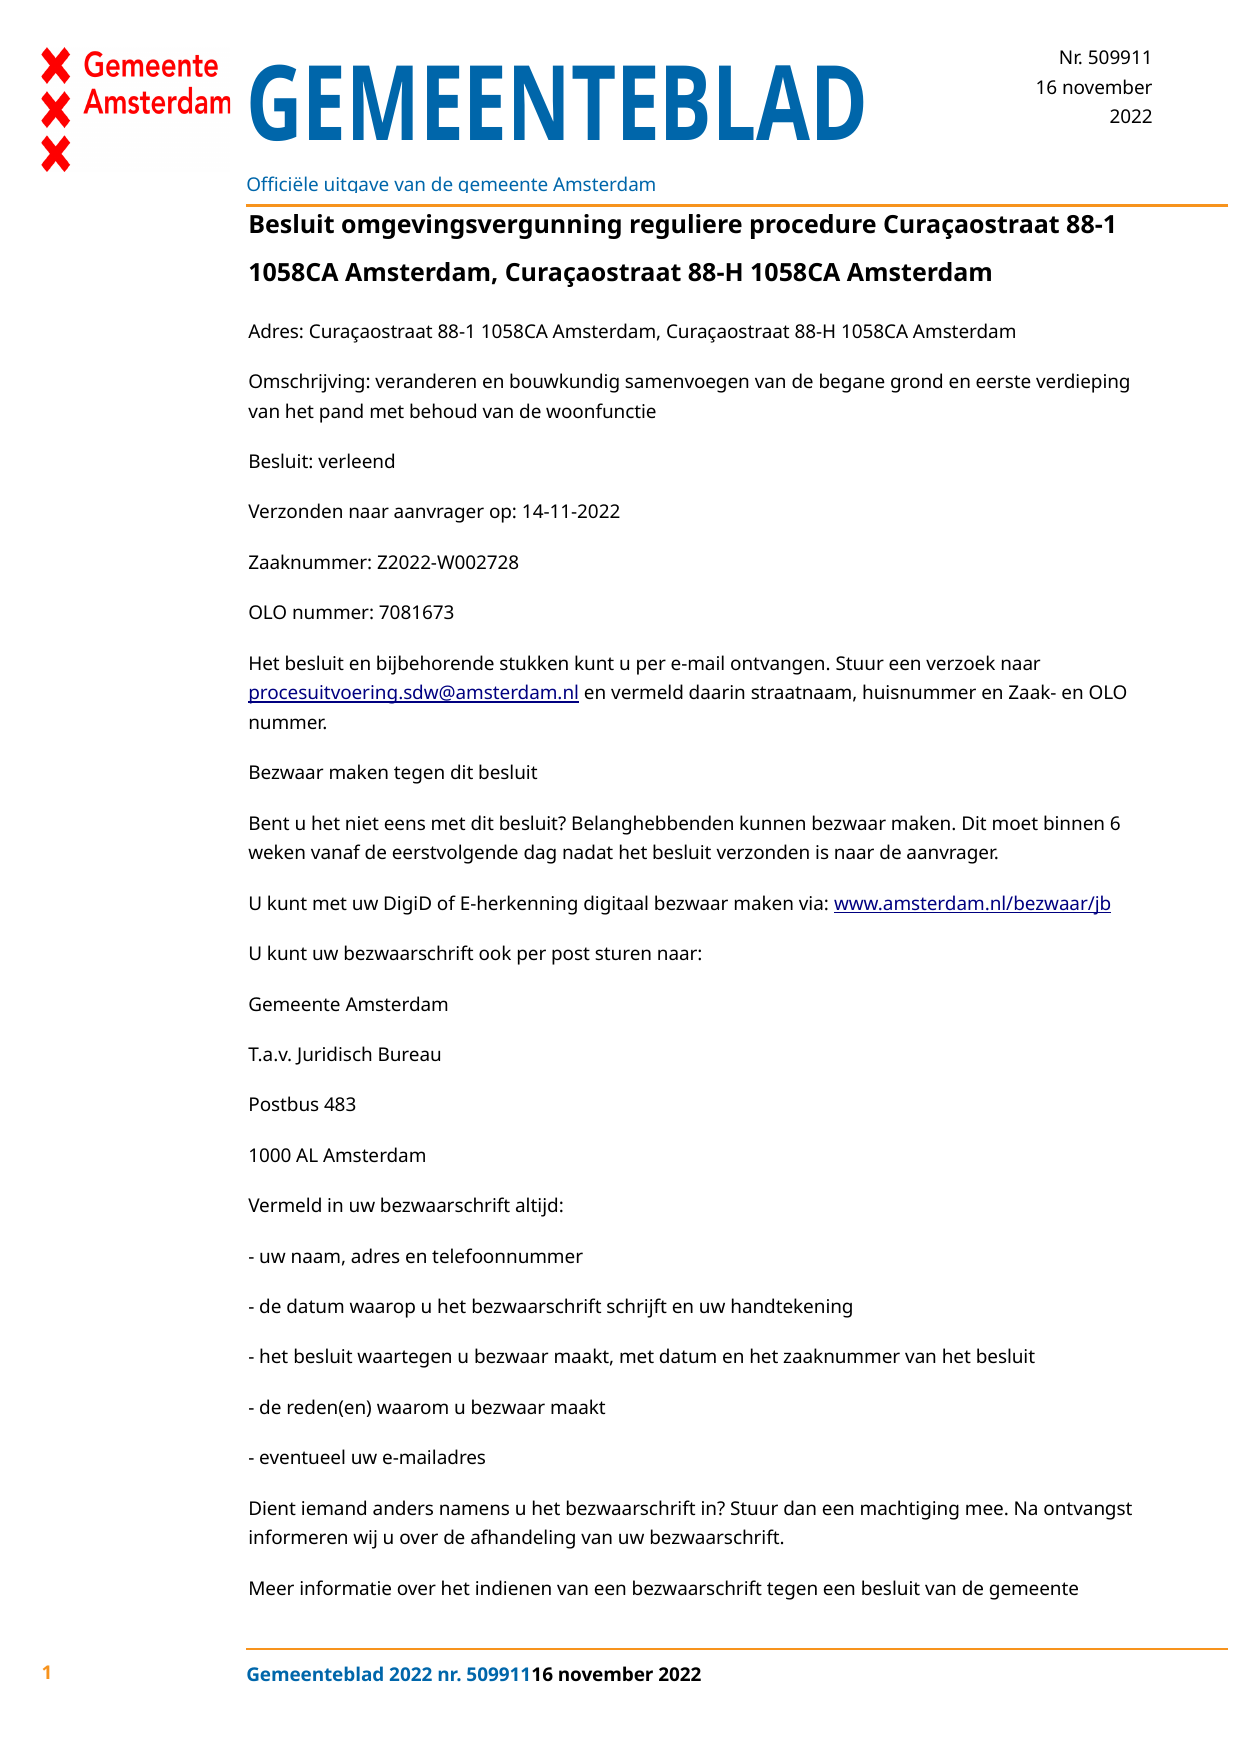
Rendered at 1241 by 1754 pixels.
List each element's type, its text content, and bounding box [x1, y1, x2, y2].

text Zaaknummer: Z2022-W002728 [248, 549, 1152, 575]
text T.a.v. Juridisch Bureau [248, 1041, 1152, 1067]
text - de datum waarop u het bezwaarschrift schrijft en uw handtekening [248, 1293, 1152, 1319]
text - het besluit waartegen u bezwaar maakt, met datum en het zaaknummer van het besluit [248, 1344, 1152, 1369]
text Adres: Curaçaostraat 88-1 1058CA Amsterdam, Curaçaostraat 88-H 1058CA Amsterdam [248, 318, 1152, 344]
text Postbus 483 [248, 1092, 1152, 1117]
text - uw naam, adres en telefoonnummer [248, 1243, 1152, 1269]
text Het besluit en bijbehorende stukken kunt u per e-mail ontvangen. Stuur een verzoek naar procesuitvoering.sdw@amsterdam.nl en vermeld daarin straatnaam, huisnummer en Zaak- en OLO nummer. [248, 650, 1152, 735]
text Besluit omgevingsvergunning reguliere procedure Curaçaostraat 88-1 1058CA Amsterdam, Curaçaostraat 88-H 1058CA Amsterdam [248, 207, 1152, 288]
text Gemeente Amsterdam [248, 991, 1152, 1017]
text Dient iemand anders namens u het bezwaarschrift in? Stuur dan een machtiging mee. Na ontvangst informeren wij u over de afhandeling van uw bezwaarschrift. [248, 1495, 1152, 1550]
picture [41, 47, 231, 172]
text - eventueel uw e-mailadres [248, 1444, 1152, 1470]
text - de reden(en) waarom u bezwaar maakt [248, 1394, 1152, 1420]
text Verzonden naar aanvrager op: 14-11-2022 [248, 499, 1152, 524]
text OLO nummer: 7081673 [248, 599, 1152, 625]
text Vermeld in uw bezwaarschrift altijd: [248, 1192, 1152, 1218]
text Bezwaar maken tegen dit besluit [248, 759, 1152, 785]
text Besluit: verleend [248, 448, 1152, 474]
text Bent u het niet eens met dit besluit? Belanghebbenden kunnen bezwaar maken. Dit moet binnen 6 weken vanaf de eerstvolgende dag nadat het besluit verzonden is naar de aanvrager. [248, 810, 1152, 865]
text 1000 AL Amsterdam [248, 1142, 1152, 1168]
text Omschrijving: veranderen en bouwkundig samenvoegen van de begane grond en eerste verdieping van het pand met behoud van de woonfunctie [248, 368, 1152, 424]
text U kunt uw bezwaarschrift ook per post sturen naar: [248, 940, 1152, 966]
text U kunt met uw DigiD of E-herkenning digitaal bezwaar maken via: www.amsterdam.nl/bezwaar/jb [248, 890, 1152, 916]
text Meer informatie over het indienen van een bezwaarschrift tegen een besluit van de gemeente [248, 1575, 1152, 1601]
